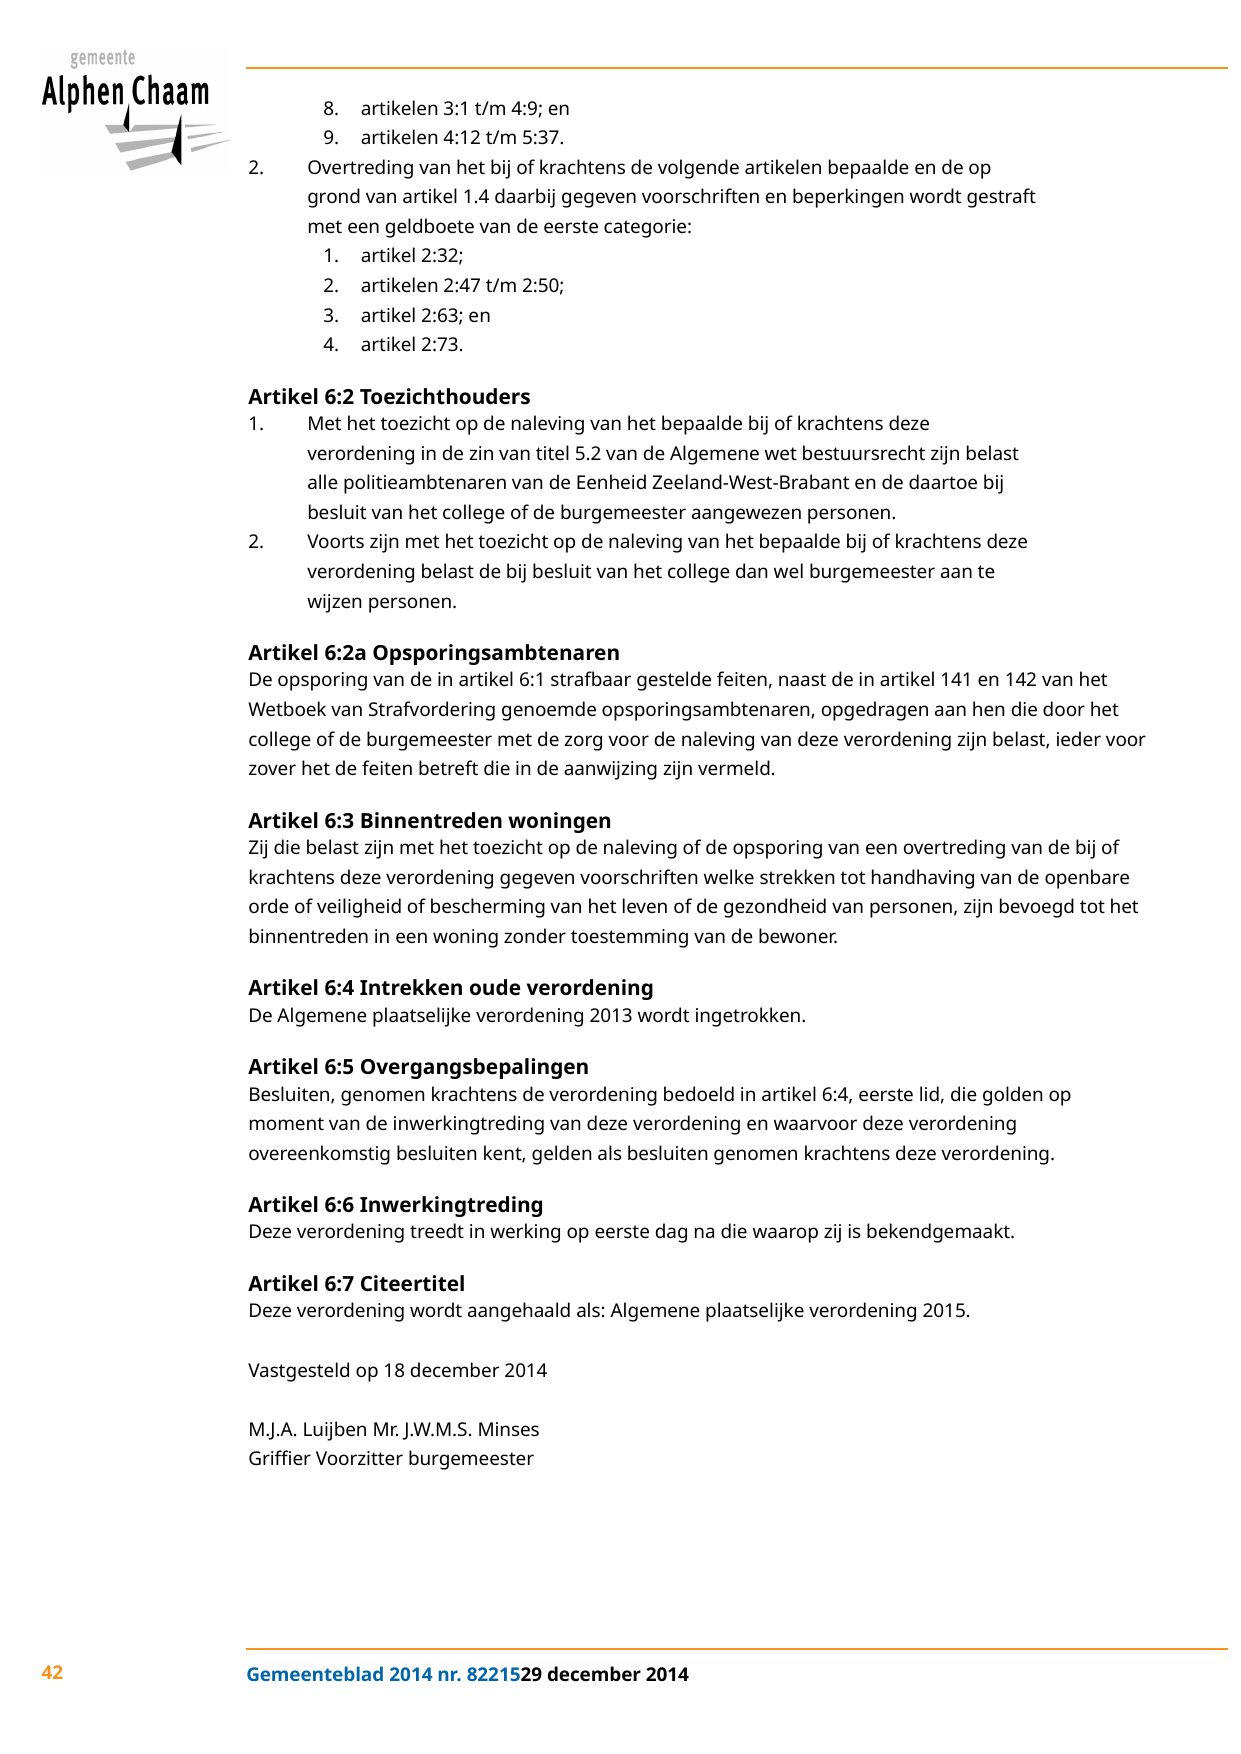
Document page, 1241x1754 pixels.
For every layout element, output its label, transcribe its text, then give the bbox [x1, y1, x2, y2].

text Artikel 6:6 Inwerkingtreding [248, 1190, 1152, 1219]
list alle politieambtenaren van de Eenheid Zeeland-West-Brabant en de daartoe bij [248, 469, 1152, 495]
list artikelen 2:47 t/m 2:50; [323, 272, 1152, 298]
list met een geldboete van de eerste categorie: [248, 213, 1152, 239]
text Besluiten, genomen krachtens de verordening bedoeld in artikel 6:4, eerste lid, die golden op moment van de inwerkingtreding van deze verordening en waarvoor deze verordening overeenkomstig besluiten kent, gelden als besluiten genomen krachtens deze verordening. [248, 1081, 1152, 1166]
text Deze verordening treedt in werking op eerste dag na die waarop zij is bekendgemaakt. [248, 1219, 1152, 1244]
text Artikel 6:2a Opsporingsambtenaren [248, 638, 1152, 667]
text Deze verordening wordt aangehaald als: Algemene plaatselijke verordening 2015. [248, 1298, 1152, 1323]
list wijzen personen. [248, 588, 1152, 613]
text Zij die belast zijn met het toezicht op de naleving of de opsporing van een overtreding van de bij of krachtens deze verordening gegeven voorschriften welke strekken tot handhaving van de openbare orde of veiligheid of bescherming van het leven of de gezondheid van personen, zijn bevoegd tot het binnentreden in een woning zonder toestemming van de bewoner. [248, 834, 1152, 949]
text M.J.A. Luijben Mr. J.W.M.S. Minses [248, 1416, 1152, 1442]
text De Algemene plaatselijke verordening 2013 wordt ingetrokken. [248, 1002, 1152, 1028]
list artikelen 3:1 t/m 4:9; en [323, 95, 1152, 121]
list Overtreding van het bij of krachtens de volgende artikelen bepaalde en de op [248, 154, 1152, 180]
list Voorts zijn met het toezicht op de naleving van het bepaalde bij of krachtens deze [248, 529, 1152, 554]
text Griffier Voorzitter burgemeester [248, 1446, 1152, 1471]
list verordening belast de bij besluit van het college dan wel burgemeester aan te [248, 558, 1152, 584]
text De opsporing van de in artikel 6:1 strafbaar gestelde feiten, naast de in artikel 141 en 142 van het Wetboek van Strafvordering genoemde opsporingsambtenaren, opgedragen aan hen die door het college of de burgemeester met de zorg voor de naleving van deze verordening zijn belast, ieder voor zover het de feiten betreft die in de aanwijzing zijn vermeld. [248, 667, 1152, 781]
text Artikel 6:7 Citeertitel [248, 1269, 1152, 1298]
list artikel 2:32; [323, 243, 1152, 268]
list artikelen 4:12 t/m 5:37. [323, 124, 1152, 150]
text Artikel 6:2 Toezichthouders [248, 382, 1152, 410]
list besluit van het college of de burgemeester aangewezen personen. [248, 499, 1152, 525]
text Vastgesteld op 18 december 2014 [248, 1357, 1152, 1382]
list artikel 2:63; en [323, 302, 1152, 328]
list Met het toezicht op de naleving van het bepaalde bij of krachtens deze [248, 410, 1152, 436]
picture [41, 47, 231, 172]
text Artikel 6:4 Intrekken oude verordening [248, 973, 1152, 1002]
list verordening in de zin van titel 5.2 van de Algemene wet bestuursrecht zijn belast [248, 440, 1152, 466]
list grond van artikel 1.4 daarbij gegeven voorschriften en beperkingen wordt gestraft [248, 183, 1152, 209]
text Artikel 6:3 Binnentreden woningen [248, 806, 1152, 834]
list artikel 2:73. [323, 331, 1152, 357]
text Artikel 6:5 Overgangsbepalingen [248, 1052, 1152, 1081]
